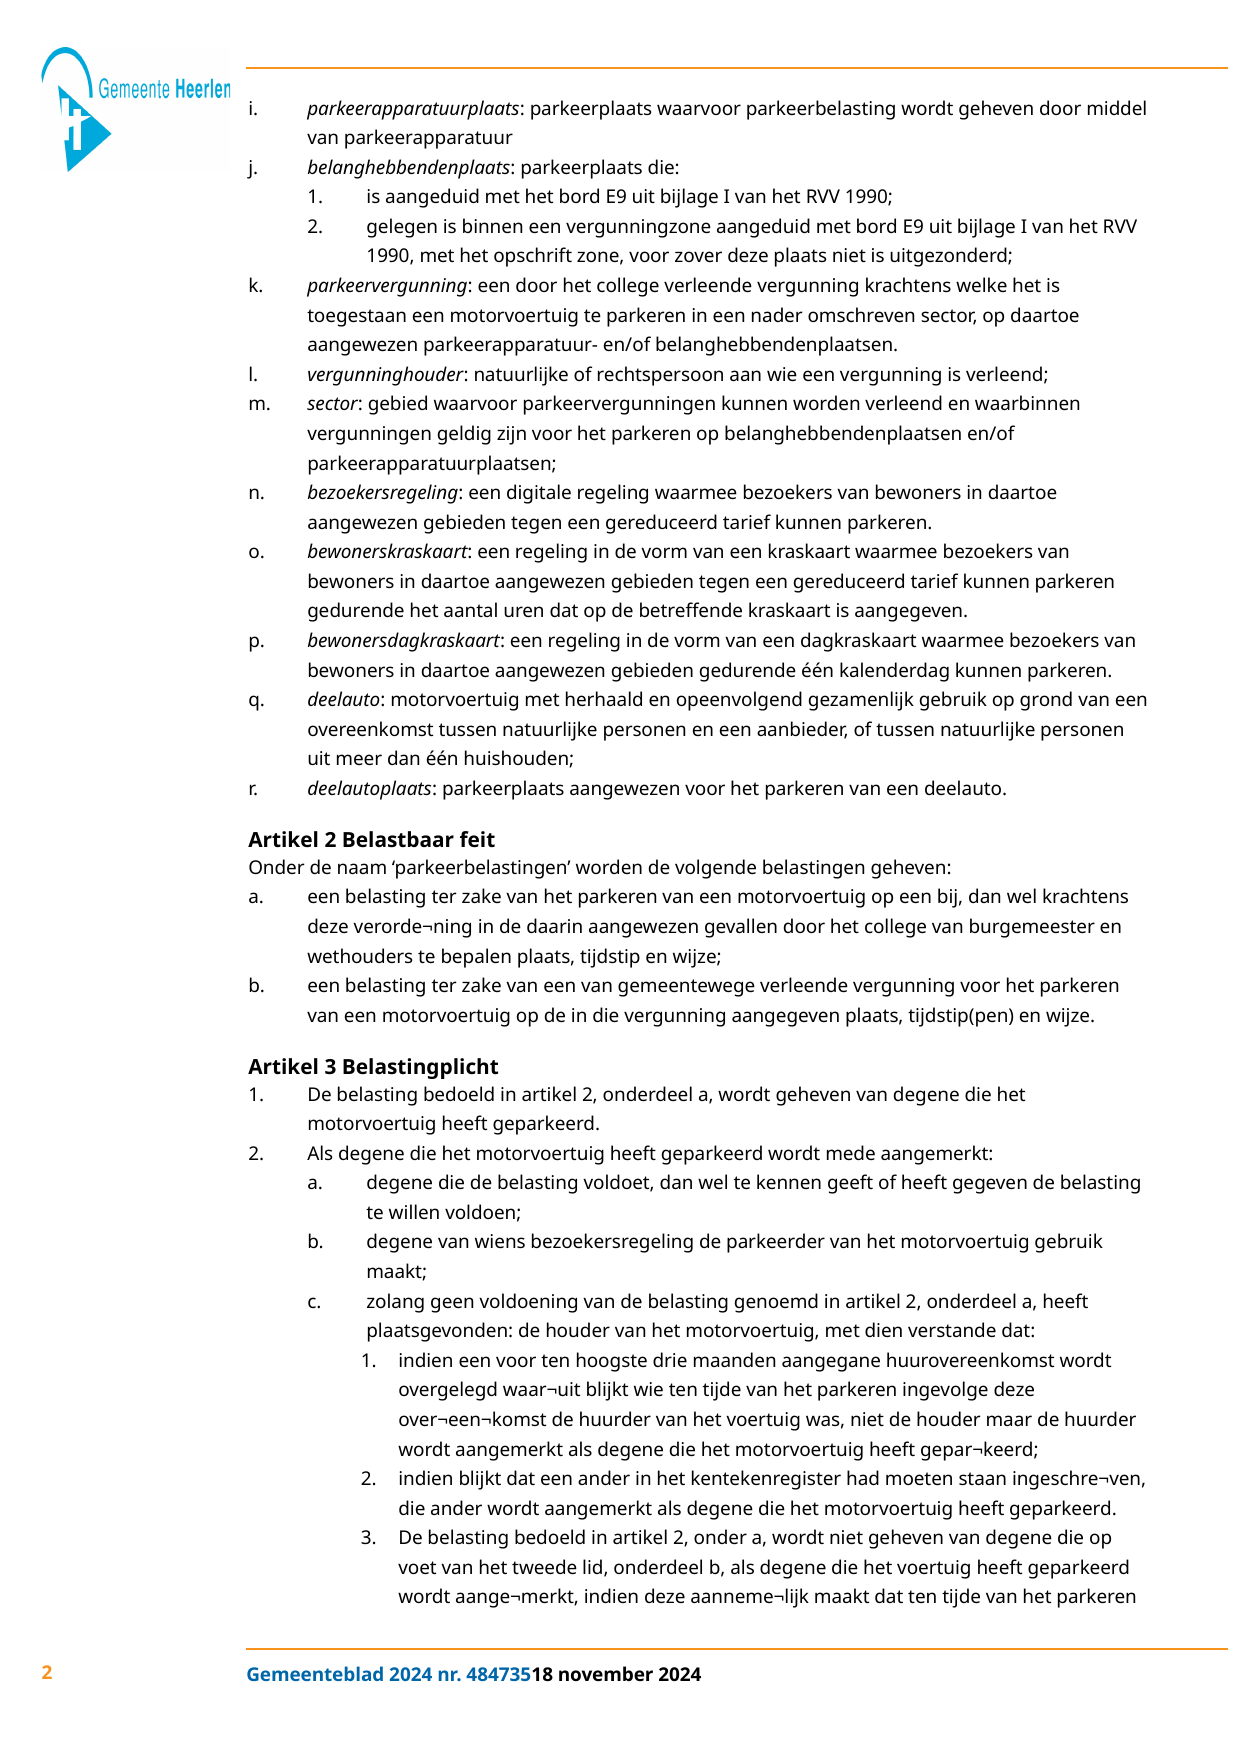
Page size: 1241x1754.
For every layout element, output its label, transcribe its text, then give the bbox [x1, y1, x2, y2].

list Als degene die het motorvoertuig heeft geparkeerd wordt mede aangemerkt: [248, 1140, 1152, 1166]
text Artikel 2 Belastbaar feit [248, 826, 1152, 854]
list bewonerskraskaart: een regeling in de vorm van een kraskaart waarmee bezoekers van bewoners in daartoe aangewezen gebieden tegen een gereduceerd tarief kunnen parkeren gedurende het aantal uren dat op de betreffende kraskaart is aangegeven. [248, 538, 1152, 623]
list degene die de belasting voldoet, dan wel te kennen geeft of heeft gegeven de belasting te willen voldoen; [307, 1169, 1152, 1225]
list bewonersdagkraskaart: een regeling in de vorm van een dagkraskaart waarmee bezoekers van bewoners in daartoe aangewezen gebieden gedurende één kalenderdag kunnen parkeren. [248, 627, 1152, 683]
list gelegen is binnen een vergunningzone aangeduid met bord E9 uit bijlage I van het RVV 1990, met het opschrift zone, voor zover deze plaats niet is uitgezonderd; [307, 213, 1152, 268]
list deelautoplaats: parkeerplaats aangewezen voor het parkeren van een deelauto. [248, 775, 1152, 801]
list een belasting ter zake van een van gemeentewege verleende vergunning voor het parkeren van een motorvoertuig op de in die vergunning aangegeven plaats, tijdstip(pen) en wijze. [248, 972, 1152, 1028]
picture [41, 47, 59, 70]
list is aangeduid met het bord E9 uit bijlage I van het RVV 1990; [307, 183, 1152, 209]
list indien een voor ten hoogste drie maanden aangegane huurovereenkomst wordt overgelegd waar¬uit blijkt wie ten tijde van het parkeren ingevolge deze over¬een¬komst de huurder van het voertuig was, niet de houder maar de huurder wordt aangemerkt als degene die het motorvoertuig heeft gepar¬keerd; [361, 1347, 1152, 1462]
list deelauto: motorvoertuig met herhaald en opeenvolgend gezamenlijk gebruik op grond van een overeenkomst tussen natuurlijke personen en een aanbieder, of tussen natuurlijke personen uit meer dan één huishouden; [248, 686, 1152, 771]
list sector: gebied waarvoor parkeervergunningen kunnen worden verleend en waarbinnen vergunningen geldig zijn voor het parkeren op belanghebbendenplaatsen en/of parkeerapparatuurplaatsen; [248, 391, 1152, 476]
list een belasting ter zake van het parkeren van een motorvoertuig op een bij, dan wel krachtens deze verorde¬ning in de daarin aangewezen gevallen door het college van burgemeester en wethouders te bepalen plaats, tijdstip en wijze; [248, 884, 1152, 968]
list parkeerapparatuurplaats: parkeerplaats waarvoor parkeerbelasting wordt geheven door middel van parkeerapparatuur [248, 95, 1152, 150]
list De belasting bedoeld in artikel 2, onder a, wordt niet geheven van degene die op voet van het tweede lid, onderdeel b, als degene die het voertuig heeft geparkeerd wordt aange¬merkt, indien deze aanneme¬lijk maakt dat ten tijde van het parkeren [361, 1524, 1152, 1609]
list belanghebbendenplaats: parkeerplaats die: [248, 154, 1152, 180]
list parkeervergunning: een door het college verleende vergunning krachtens welke het is toegestaan een motorvoertuig te parkeren in een nader omschreven sector, op daartoe aangewezen parkeerapparatuur- en/of belanghebbendenplaatsen. [248, 272, 1152, 357]
list De belasting bedoeld in artikel 2, onderdeel a, wordt geheven van degene die het motorvoertuig heeft geparkeerd. [248, 1081, 1152, 1136]
picture [41, 47, 231, 172]
text Onder de naam ‘parkeerbelastingen’ worden de volgende belastingen geheven: [248, 854, 1152, 880]
list vergunninghouder: natuurlijke of rechtspersoon aan wie een vergunning is verleend; [248, 361, 1152, 387]
list zolang geen voldoening van de belasting genoemd in artikel 2, onderdeel a, heeft plaatsgevonden: de houder van het motorvoertuig, met dien verstande dat: [307, 1288, 1152, 1343]
list indien blijkt dat een ander in het kentekenregister had moeten staan ingeschre¬ven, die ander wordt aangemerkt als degene die het motorvoertuig heeft geparkeerd. [361, 1465, 1152, 1521]
text Artikel 3 Belastingplicht [248, 1052, 1152, 1081]
list bezoekersregeling: een digitale regeling waarmee bezoekers van bewoners in daartoe aangewezen gebieden tegen een gereduceerd tarief kunnen parkeren. [248, 479, 1152, 535]
list degene van wiens bezoekersregeling de parkeerder van het motorvoertuig gebruik maakt; [307, 1229, 1152, 1284]
